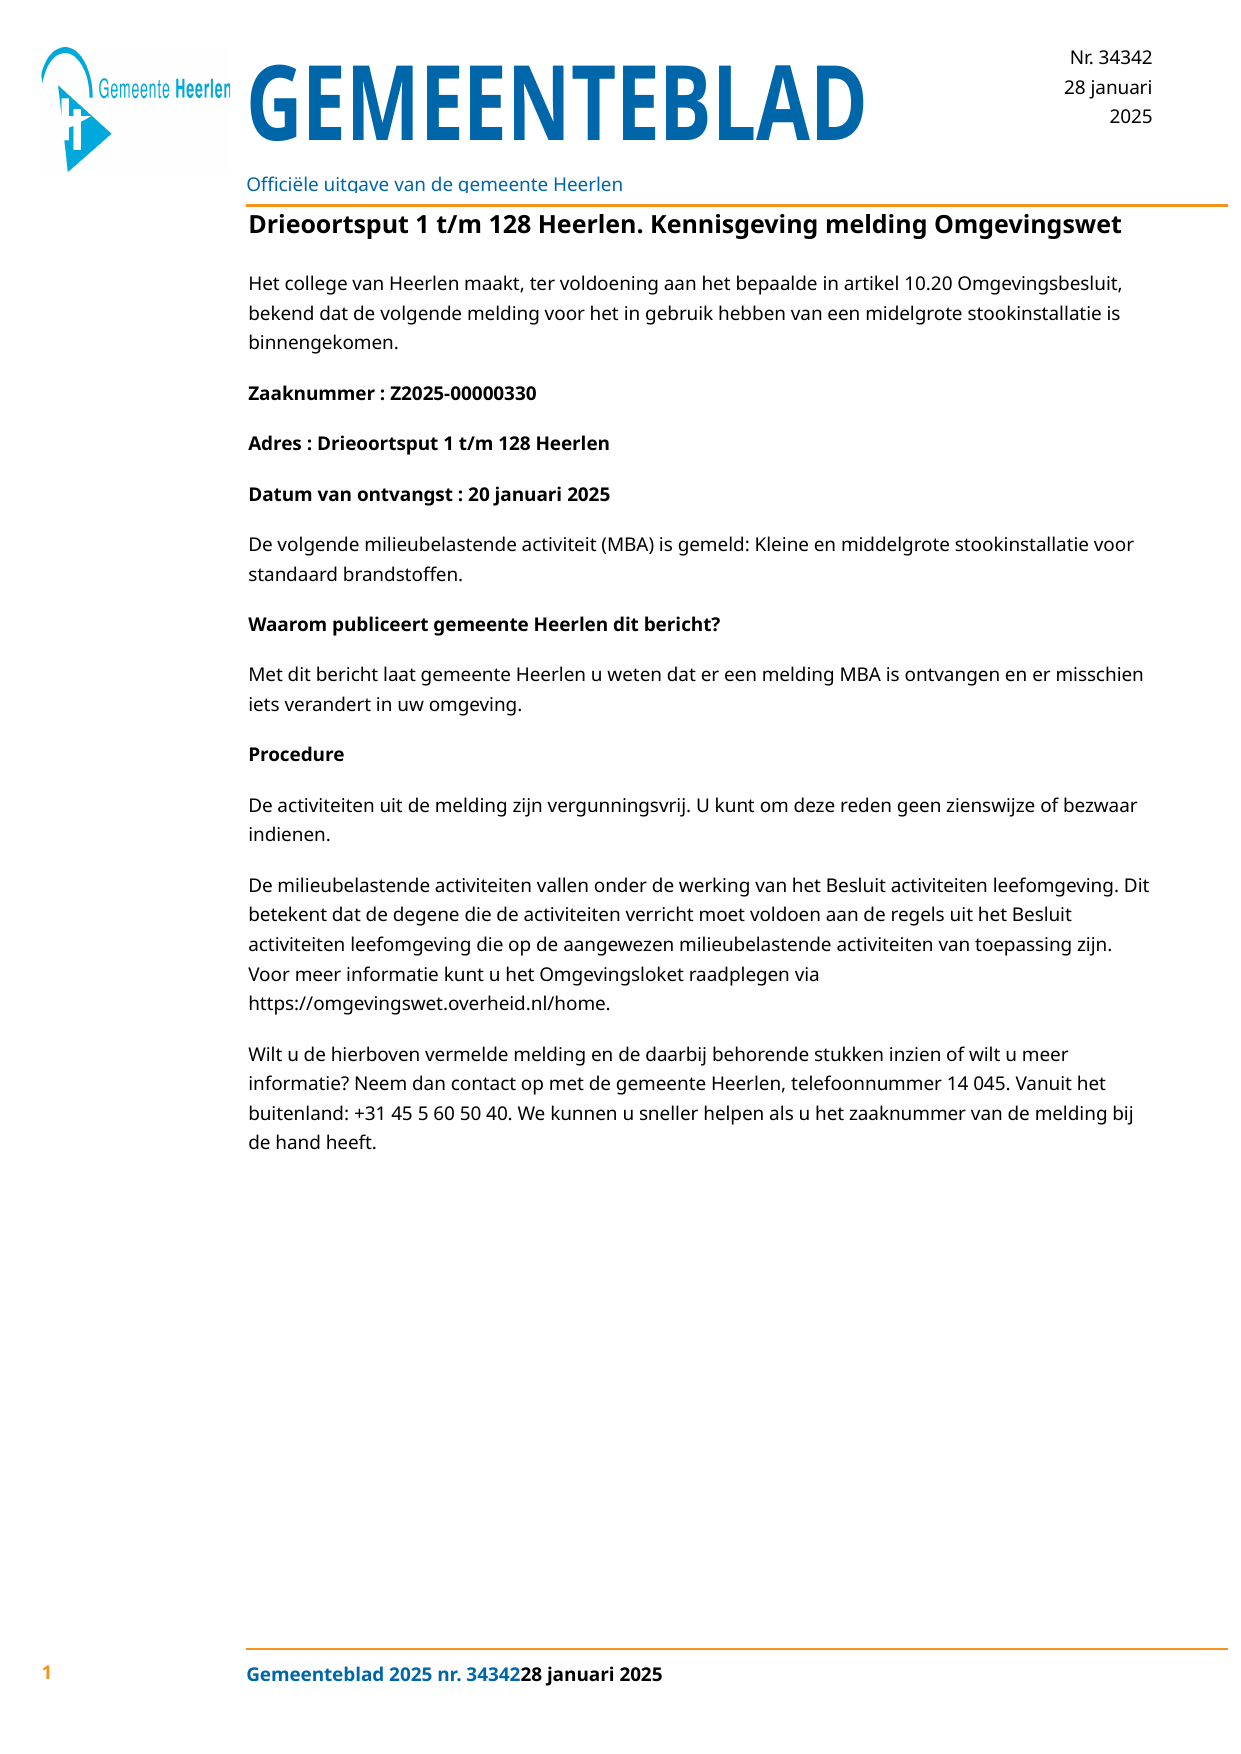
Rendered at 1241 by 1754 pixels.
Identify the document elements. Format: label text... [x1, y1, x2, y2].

text Zaaknummer : Z2025-00000330 [248, 380, 1152, 406]
text Waarom publiceert gemeente Heerlen dit bericht? [248, 611, 1152, 637]
text Drieoortsput 1 t/m 128 Heerlen. Kennisgeving melding Omgevingswet [248, 207, 1152, 241]
text Datum van ontvangst : 20 januari 2025 [248, 481, 1152, 506]
picture [41, 47, 59, 70]
text Procedure [248, 742, 1152, 767]
text Adres : Drieoortsput 1 t/m 128 Heerlen [248, 430, 1152, 456]
picture [41, 47, 231, 172]
text Het college van Heerlen maakt, ter voldoening aan het bepaalde in artikel 10.20 Omgevingsbesluit, bekend dat de volgende melding voor het in gebruik hebben van een midelgrote stookinstallatie is binnengekomen. [248, 270, 1152, 355]
text Met dit bericht laat gemeente Heerlen u weten dat er een melding MBA is ontvangen en er misschien iets verandert in uw omgeving. [248, 662, 1152, 717]
text De milieubelastende activiteiten vallen onder de werking van het Besluit activiteiten leefomgeving. Dit betekent dat de degene die de activiteiten verricht moet voldoen aan de regels uit het Besluit activiteiten leefomgeving die op de aangewezen milieubelastende activiteiten van toepassing zijn. Voor meer informatie kunt u het Omgevingsloket raadplegen via https://omgevingswet.overheid.nl/home. [248, 872, 1152, 1016]
text Wilt u de hierboven vermelde melding en de daarbij behorende stukken inzien of wilt u meer informatie? Neem dan contact op met de gemeente Heerlen, telefoonnummer 14 045. Vanuit het buitenland: +31 45 5 60 50 40. We kunnen u sneller helpen als u het zaaknummer van de melding bij de hand heeft. [248, 1041, 1152, 1155]
text De volgende milieubelastende activiteit (MBA) is gemeld: Kleine en middelgrote stookinstallatie voor standaard brandstoffen. [248, 531, 1152, 586]
text De activiteiten uit de melding zijn vergunningsvrij. U kunt om deze reden geen zienswijze of bezwaar indienen. [248, 792, 1152, 847]
